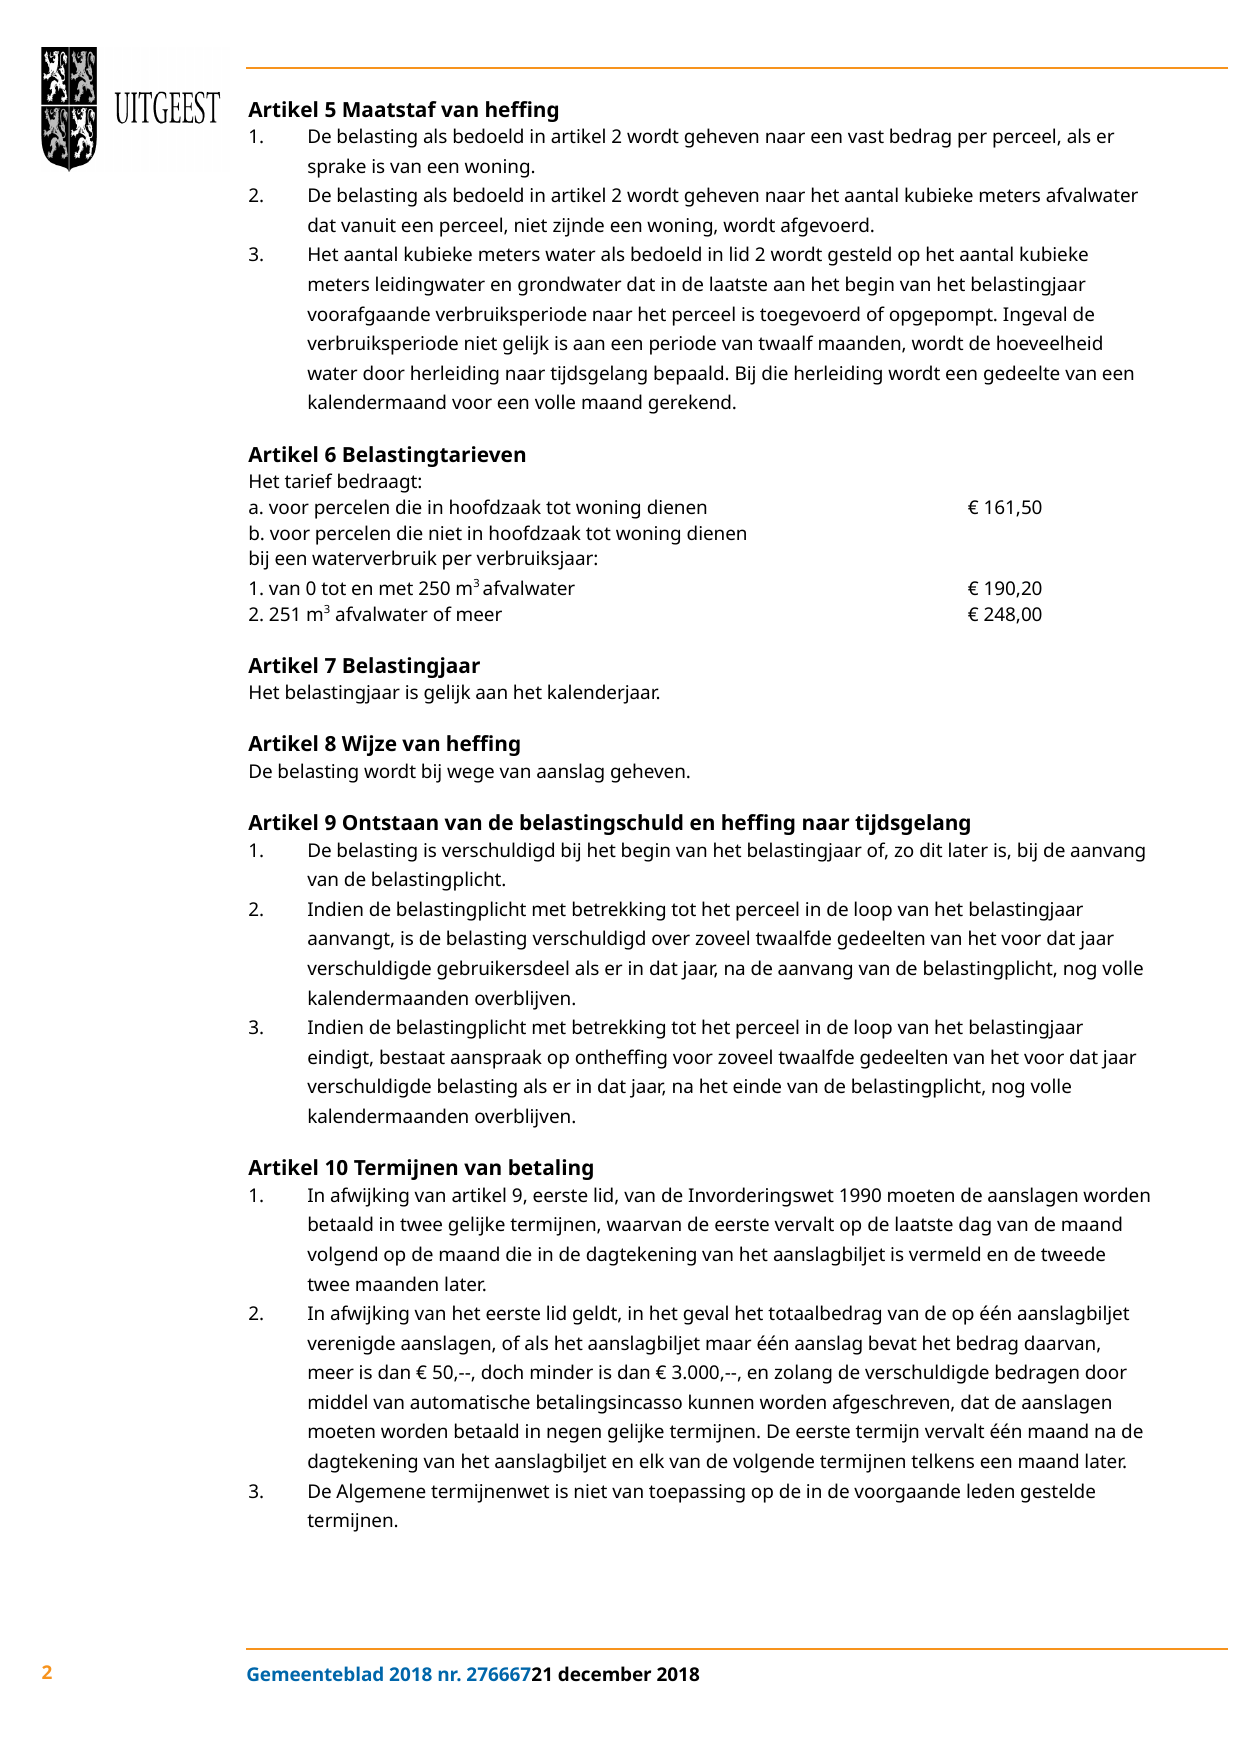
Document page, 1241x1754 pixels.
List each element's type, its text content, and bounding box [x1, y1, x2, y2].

list De Algemene termijnenwet is niet van toepassing op de in de voorgaande leden gestelde termijnen. [248, 1478, 1152, 1533]
text Artikel 10 Termijnen van betaling [248, 1153, 1152, 1182]
list Indien de belastingplicht met betrekking tot het perceel in de loop van het belastingjaar eindigt, bestaat aanspraak op ontheffing voor zoveel twaalfde gedeelten van het voor dat jaar verschuldigde belasting als er in dat jaar, na het einde van de belastingplicht, nog volle kalendermaanden overblijven. [248, 1014, 1152, 1129]
text Het belastingjaar is gelijk aan het kalenderjaar. [248, 679, 1152, 705]
table_cell € 190,20 [968, 546, 1152, 601]
text Artikel 6 Belastingtarieven [248, 440, 1152, 468]
list De belasting is verschuldigd bij het begin van het belastingjaar of, zo dit later is, bij de aanvang van de belastingplicht. [248, 837, 1152, 892]
table_cell a. voor percelen die in hoofdzaak tot woning dienen [248, 494, 968, 520]
picture [41, 47, 231, 172]
text De belasting wordt bij wege van aanslag geheven. [248, 758, 1152, 784]
table_cell bij een waterverbruik per verbruiksjaar: 1. van 0 tot en met 250 m3 afvalwater [248, 546, 968, 601]
list Het aantal kubieke meters water als bedoeld in lid 2 wordt gesteld op het aantal kubieke meters leidingwater en grondwater dat in de laatste aan het begin van het belastingjaar voorafgaande verbruiksperiode naar het perceel is toegevoerd of opgepompt. Ingeval de verbruiksperiode niet gelijk is aan een periode van twaalf maanden, wordt de hoeveelheid water door herleiding naar tijdsgelang bepaald. Bij die herleiding wordt een gedeelte van een kalendermaand voor een volle maand gerekend. [248, 242, 1152, 415]
text Artikel 9 Ontstaan van de belastingschuld en heffing naar tijdsgelang [248, 808, 1152, 837]
text Artikel 8 Wijze van heffing [248, 729, 1152, 758]
table_cell 2. 251 m3 afvalwater of meer [248, 601, 968, 627]
table_cell € 248,00 [968, 601, 1152, 627]
list In afwijking van het eerste lid geldt, in het geval het totaalbedrag van de op één aanslagbiljet verenigde aanslagen, of als het aanslagbiljet maar één aanslag bevat het bedrag daarvan, meer is dan € 50,--, doch minder is dan € 3.000,--, en zolang de verschuldigde bedragen door middel van automatische betalingsincasso kunnen worden afgeschreven, dat de aanslagen moeten worden betaald in negen gelijke termijnen. De eerste termijn vervalt één maand na de dagtekening van het aanslagbiljet en elk van de volgende termijnen telkens een maand later. [248, 1300, 1152, 1474]
table_cell € 161,50 [968, 494, 1152, 520]
table_cell [968, 520, 1152, 546]
table_header Het tarief bedraagt: [248, 469, 968, 494]
list De belasting als bedoeld in artikel 2 wordt geheven naar een vast bedrag per perceel, als er sprake is van een woning. [248, 123, 1152, 178]
text Artikel 7 Belastingjaar [248, 651, 1152, 679]
text Artikel 5 Maatstaf van heffing [248, 95, 1152, 123]
list De belasting als bedoeld in artikel 2 wordt geheven naar het aantal kubieke meters afvalwater dat vanuit een perceel, niet zijnde een woning, wordt afgevoerd. [248, 182, 1152, 238]
list Indien de belastingplicht met betrekking tot het perceel in de loop van het belastingjaar aanvangt, is de belasting verschuldigd over zoveel twaalfde gedeelten van het voor dat jaar verschuldigde gebruikersdeel als er in dat jaar, na de aanvang van de belastingplicht, nog volle kalendermaanden overblijven. [248, 896, 1152, 1011]
table_header [968, 469, 1152, 494]
table_cell b. voor percelen die niet in hoofdzaak tot woning dienen [248, 520, 968, 546]
list In afwijking van artikel 9, eerste lid, van de Invorderingswet 1990 moeten de aanslagen worden betaald in twee gelijke termijnen, waarvan de eerste vervalt op de laatste dag van de maand volgend op de maand die in de dagtekening van het aanslagbiljet is vermeld en de tweede twee maanden later. [248, 1182, 1152, 1296]
